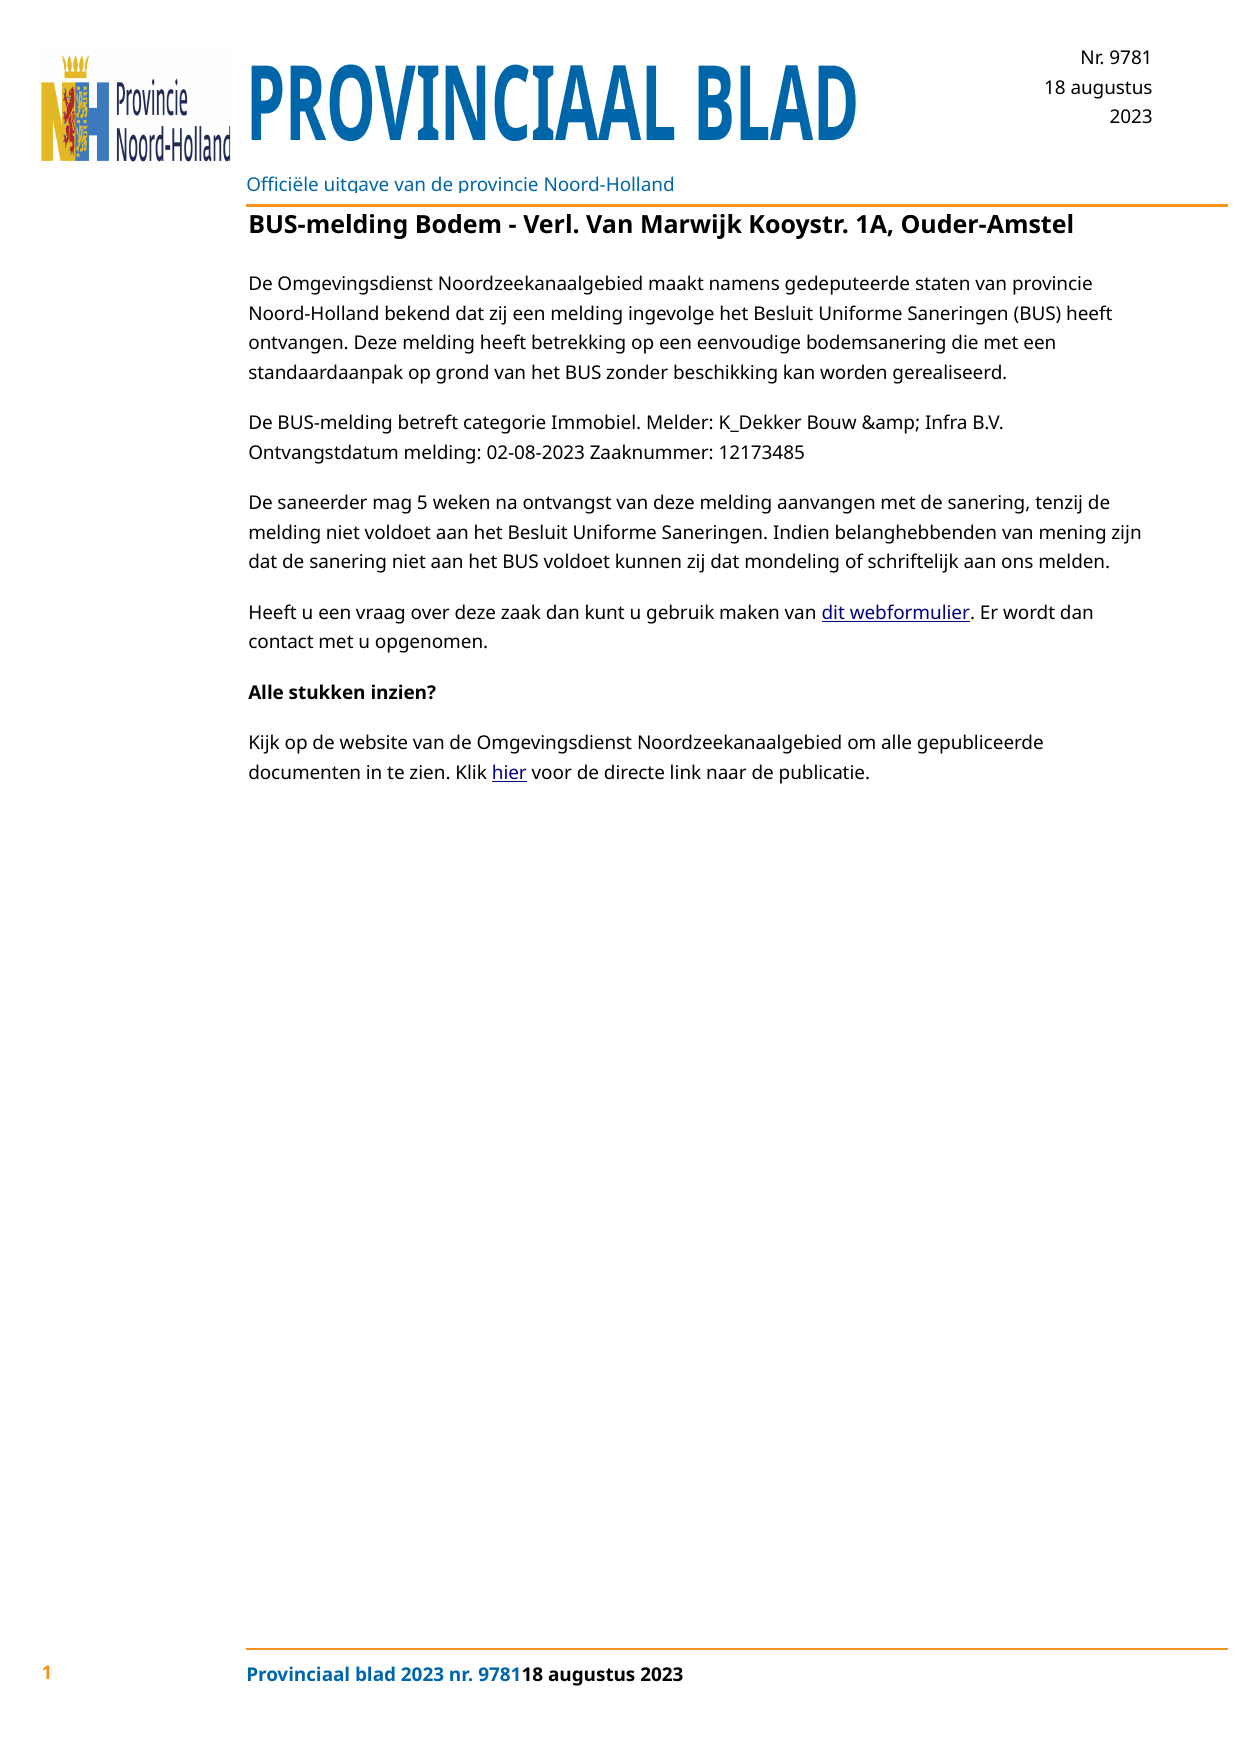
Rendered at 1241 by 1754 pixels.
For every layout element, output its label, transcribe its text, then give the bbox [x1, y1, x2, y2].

text Alle stukken inzien? [248, 679, 1152, 705]
text De saneerder mag 5 weken na ontvangst van deze melding aanvangen met de sanering, tenzij de melding niet voldoet aan het Besluit Uniforme Saneringen. Indien belanghebbenden van mening zijn dat de sanering niet aan het BUS voldoet kunnen zij dat mondeling of schriftelijk aan ons melden. [248, 489, 1152, 574]
picture [41, 47, 231, 172]
text De Omgevingsdienst Noordzeekanaalgebied maakt namens gedeputeerde staten van provincie Noord-Holland bekend dat zij een melding ingevolge het Besluit Uniforme Saneringen (BUS) heeft ontvangen. Deze melding heeft betrekking op een eenvoudige bodemsanering die met een standaardaanpak op grond van het BUS zonder beschikking kan worden gerealiseerd. [248, 270, 1152, 385]
text BUS-melding Bodem - Verl. Van Marwijk Kooystr. 1A, Ouder-Amstel [248, 207, 1152, 241]
text Heeft u een vraag over deze zaak dan kunt u gebruik maken van dit webformulier. Er wordt dan contact met u opgenomen. [248, 599, 1152, 654]
text De BUS-melding betreft categorie Immobiel. Melder: K_Dekker Bouw &amp; Infra B.V. Ontvangstdatum melding: 02-08-2023 Zaaknummer: 12173485 [248, 409, 1152, 465]
text Kijk op de website van de Omgevingsdienst Noordzeekanaalgebied om alle gepubliceerde documenten in te zien. Klik hier voor de directe link naar de publicatie. [248, 729, 1152, 785]
